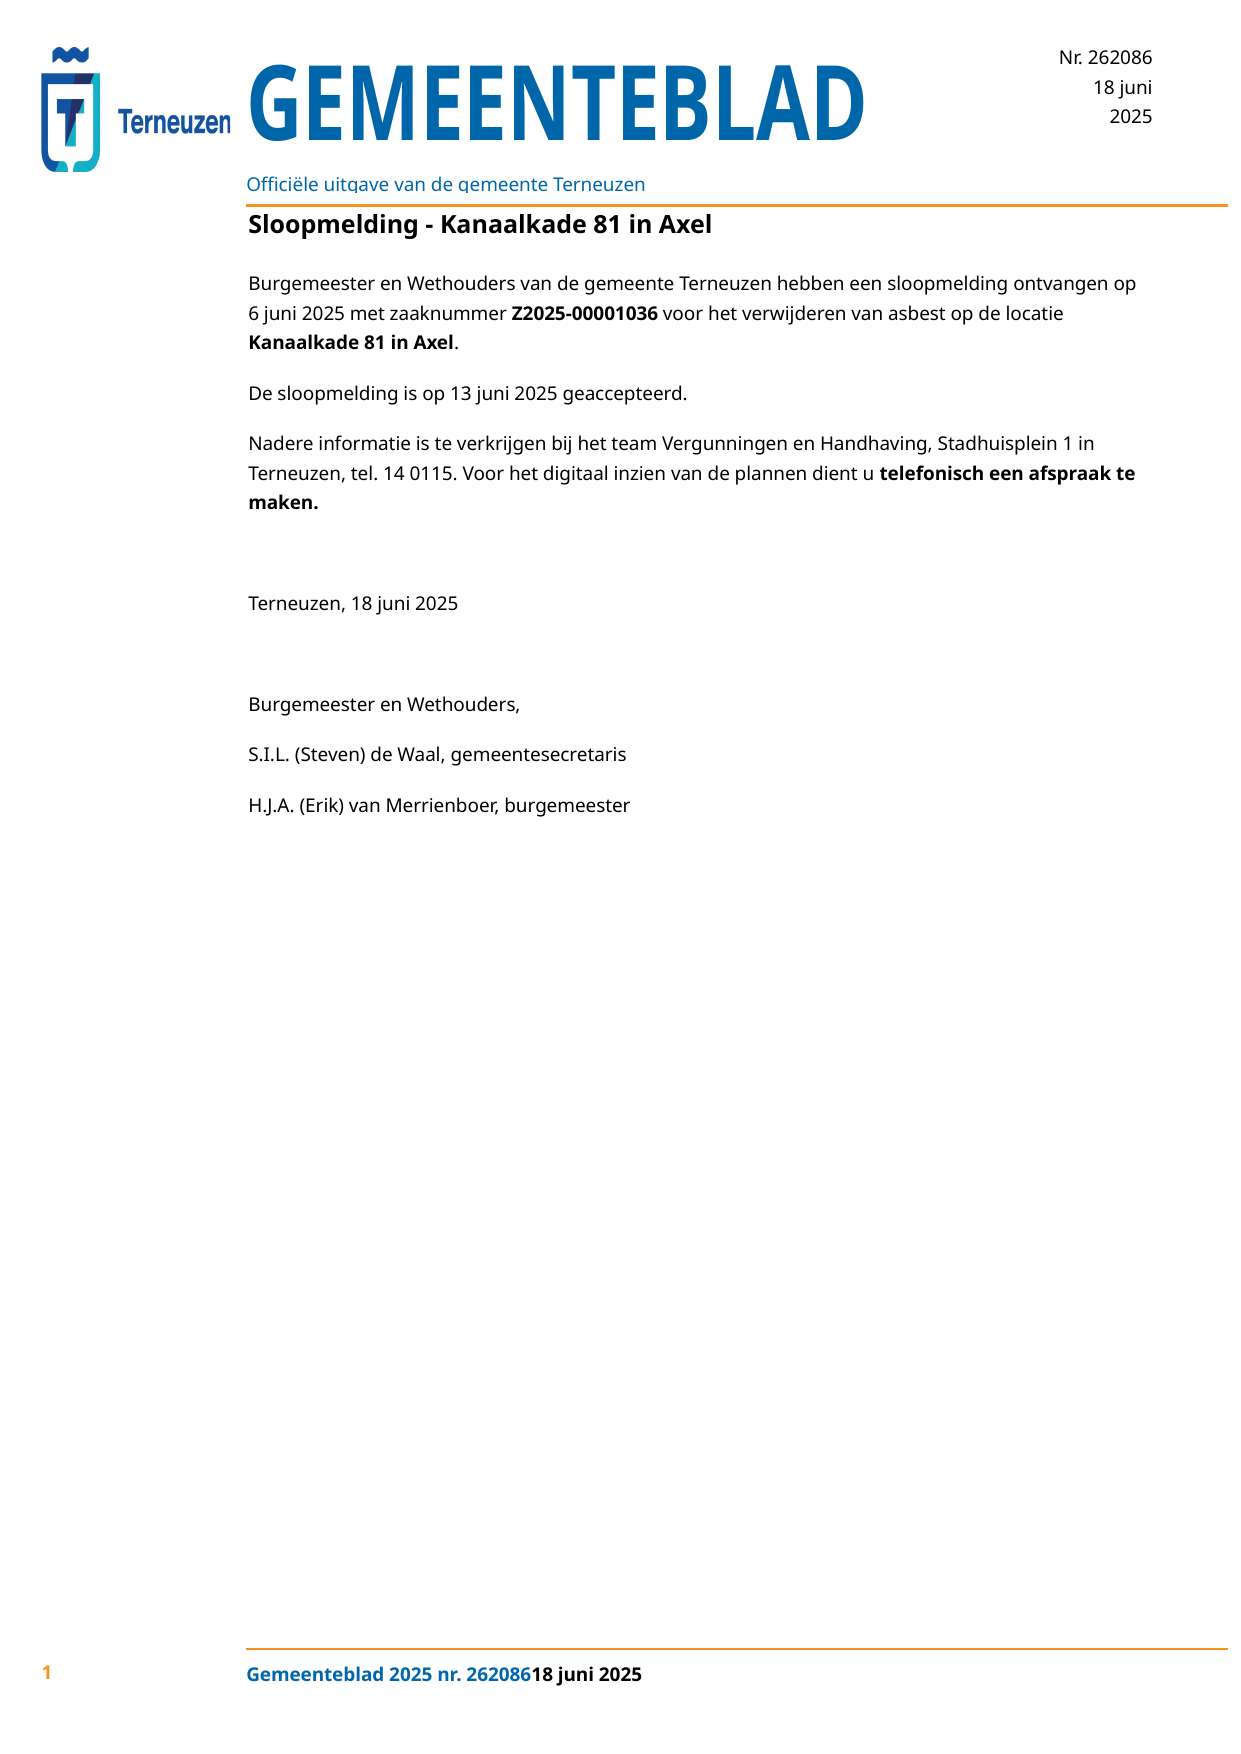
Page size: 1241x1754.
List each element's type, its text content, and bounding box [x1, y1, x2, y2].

picture [41, 47, 231, 172]
text Terneuzen, 18 juni 2025 [248, 590, 1152, 616]
text H.J.A. (Erik) van Merrienboer, burgemeester [248, 792, 1152, 818]
text Sloopmelding - Kanaalkade 81 in Axel [248, 207, 1152, 241]
text De sloopmelding is op 13 juni 2025 geaccepteerd. [248, 380, 1152, 406]
text Nadere informatie is te verkrijgen bij het team Vergunningen en Handhaving, Stadhuisplein 1 in Terneuzen, tel. 14 0115. Voor het digitaal inzien van de plannen dient u telefonisch een afspraak te maken. [248, 430, 1152, 515]
text S.I.L. (Steven) de Waal, gemeentesecretaris [248, 742, 1152, 767]
text Burgemeester en Wethouders, [248, 691, 1152, 717]
text Burgemeester en Wethouders van de gemeente Terneuzen hebben een sloopmelding ontvangen op 6 juni 2025 met zaaknummer Z2025-00001036 voor het verwijderen van asbest op de locatie Kanaalkade 81 in Axel. [248, 270, 1152, 355]
